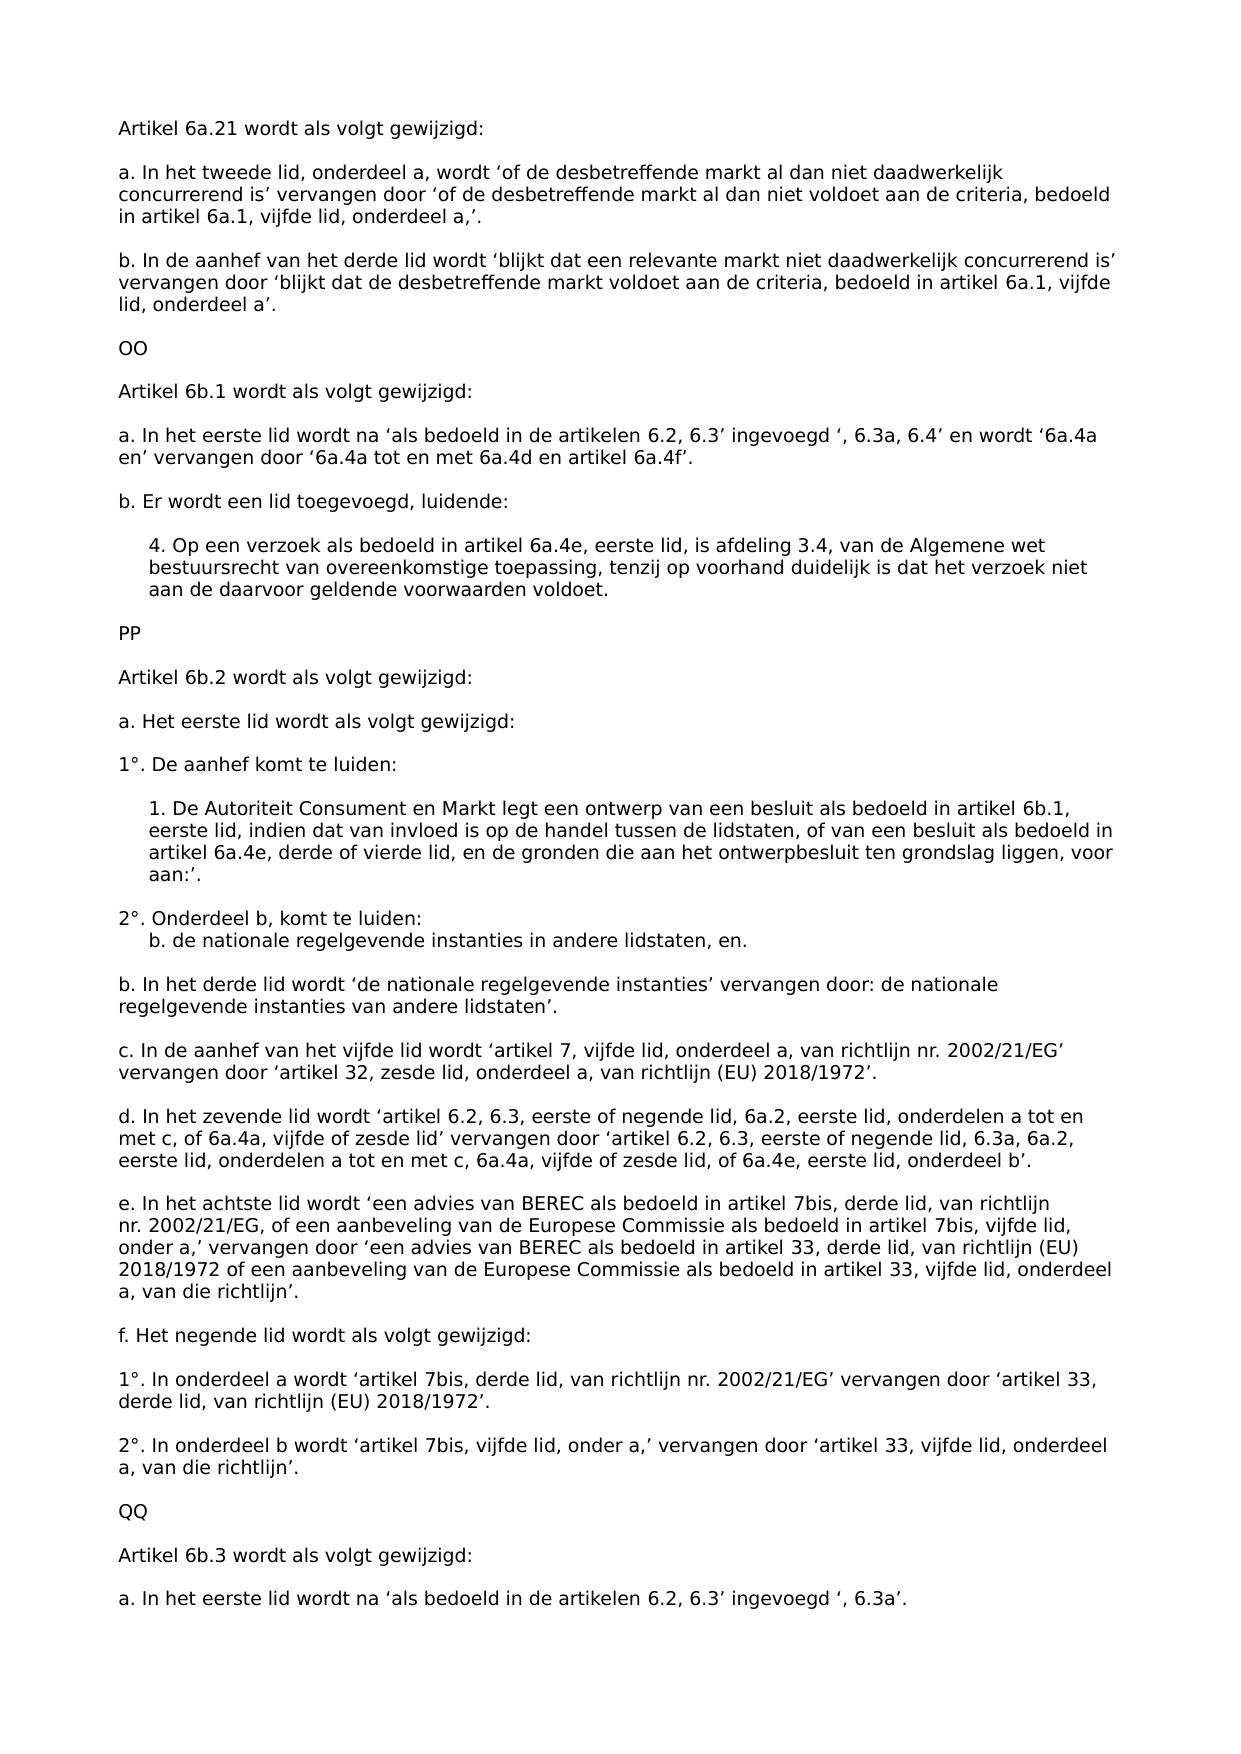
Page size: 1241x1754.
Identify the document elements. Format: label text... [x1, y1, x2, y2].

text b. In het derde lid wordt ‘de nationale regelgevende instanties’ vervangen door: de nationale regelgevende instanties van andere lidstaten’. [118, 974, 1122, 1018]
text b. de nationale regelgevende instanties in andere lidstaten, en. [148, 930, 1122, 952]
text Artikel 6b.2 wordt als volgt gewijzigd: [118, 667, 1122, 689]
text OO [118, 338, 1122, 359]
text 2°. Onderdeel b, komt te luiden: [118, 908, 1122, 930]
text d. In het zevende lid wordt ‘artikel 6.2, 6.3, eerste of negende lid, 6a.2, eerste lid, onderdelen a tot en met c, of 6a.4a, vijfde of zesde lid’ vervangen door ‘artikel 6.2, 6.3, eerste of negende lid, 6.3a, 6a.2, eerste lid, onderdelen a tot en met c, 6a.4a, vijfde of zesde lid, of 6a.4e, eerste lid, onderdeel b’. [118, 1106, 1122, 1171]
text 2°. In onderdeel b wordt ‘artikel 7bis, vijfde lid, onder a,’ vervangen door ‘artikel 33, vijfde lid, onderdeel a, van die richtlijn’. [118, 1435, 1122, 1479]
text QQ [118, 1501, 1122, 1523]
text a. In het eerste lid wordt na ‘als bedoeld in de artikelen 6.2, 6.3’ ingevoegd ‘, 6.3a, 6.4’ en wordt ‘6a.4a en’ vervangen door ‘6a.4a tot en met 6a.4d en artikel 6a.4f’. [118, 425, 1122, 469]
text a. In het tweede lid, onderdeel a, wordt ‘of de desbetreffende markt al dan niet daadwerkelijk concurrerend is’ vervangen door ‘of de desbetreffende markt al dan niet voldoet aan de criteria, bedoeld in artikel 6a.1, vijfde lid, onderdeel a,’. [118, 162, 1122, 228]
text 1°. De aanhef komt te luiden: [118, 754, 1122, 776]
text b. Er wordt een lid toegevoegd, luidende: [118, 491, 1122, 513]
text c. In de aanhef van het vijfde lid wordt ‘artikel 7, vijfde lid, onderdeel a, van richtlijn nr. 2002/21/EG’ vervangen door ‘artikel 32, zesde lid, onderdeel a, van richtlijn (EU) 2018/1972’. [118, 1040, 1122, 1084]
text 1. De Autoriteit Consument en Markt legt een ontwerp van een besluit als bedoeld in artikel 6b.1, eerste lid, indien dat van invloed is op de handel tussen de lidstaten, of van een besluit als bedoeld in artikel 6a.4e, derde of vierde lid, en de gronden die aan het ontwerpbesluit ten grondslag liggen, voor aan:’. [148, 798, 1122, 886]
text Artikel 6b.1 wordt als volgt gewijzigd: [118, 381, 1122, 403]
text f. Het negende lid wordt als volgt gewijzigd: [118, 1325, 1122, 1347]
text a. Het eerste lid wordt als volgt gewijzigd: [118, 711, 1122, 732]
text e. In het achtste lid wordt ‘een advies van BEREC als bedoeld in artikel 7bis, derde lid, van richtlijn nr. 2002/21/EG, of een aanbeveling van de Europese Commissie als bedoeld in artikel 7bis, vijfde lid, onder a,’ vervangen door ‘een advies van BEREC als bedoeld in artikel 33, derde lid, van richtlijn (EU) 2018/1972 of een aanbeveling van de Europese Commissie als bedoeld in artikel 33, vijfde lid, onderdeel a, van die richtlijn’. [118, 1193, 1122, 1303]
text a. In het eerste lid wordt na ‘als bedoeld in de artikelen 6.2, 6.3’ ingevoegd ‘, 6.3a’. [118, 1588, 1122, 1610]
text 4. Op een verzoek als bedoeld in artikel 6a.4e, eerste lid, is afdeling 3.4, van de Algemene wet bestuursrecht van overeenkomstige toepassing, tenzij op voorhand duidelijk is dat het verzoek niet aan de daarvoor geldende voorwaarden voldoet. [148, 535, 1122, 601]
text PP [118, 623, 1122, 645]
text Artikel 6b.3 wordt als volgt gewijzigd: [118, 1544, 1122, 1566]
text 1°. In onderdeel a wordt ‘artikel 7bis, derde lid, van richtlijn nr. 2002/21/EG’ vervangen door ‘artikel 33, derde lid, van richtlijn (EU) 2018/1972’. [118, 1369, 1122, 1413]
text b. In de aanhef van het derde lid wordt ‘blijkt dat een relevante markt niet daadwerkelijk concurrerend is’ vervangen door ‘blijkt dat de desbetreffende markt voldoet aan de criteria, bedoeld in artikel 6a.1, vijfde lid, onderdeel a’. [118, 250, 1122, 316]
text Artikel 6a.21 wordt als volgt gewijzigd: [118, 118, 1122, 140]
